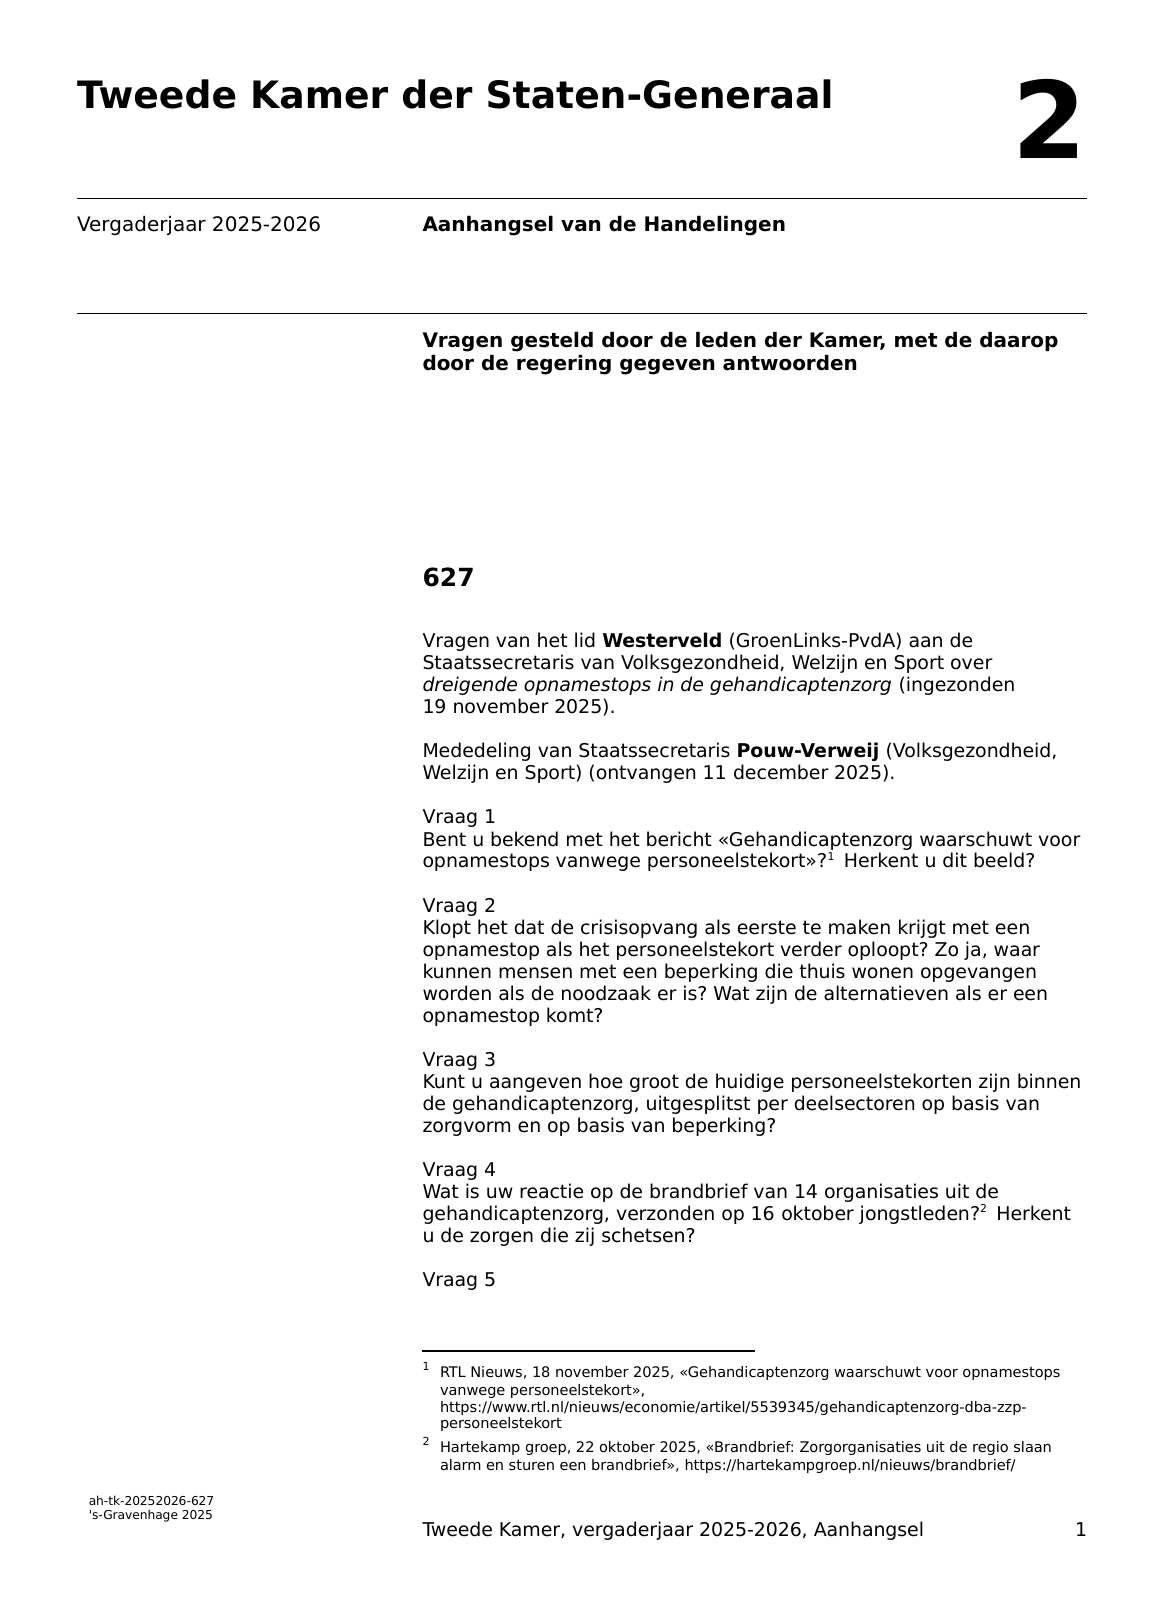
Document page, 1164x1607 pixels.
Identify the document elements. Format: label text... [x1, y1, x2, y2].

text Vraag 2 [422, 894, 1087, 917]
text Vragen van het lid Westerveld (GroenLinks-PvdA) aan de Staatssecretaris van Volksgezondheid, Welzijn en Sport over dreigende opnamestops in de gehandicaptenzorg (ingezonden 19 november 2025). [422, 630, 1087, 718]
text Kunt u aangeven hoe groot de huidige personeelstekorten zijn binnen de gehandicaptenzorg, uitgesplitst per deelsectoren op basis van zorgvorm en op basis van beperking? [422, 1071, 1087, 1137]
table_cell [77, 314, 422, 375]
text 627 [422, 563, 1087, 592]
text ah-tk-20252026-627 [88, 1494, 323, 1508]
table_cell Aanhangsel van de Handelingen [422, 199, 1087, 313]
table_cell Vragen gesteld door de leden der Kamer, met de daarop door de regering gegeven antwoorden [422, 314, 1087, 375]
text Wat is uw reactie op de brandbrief van 14 organisaties uit de gehandicaptenzorg, verzonden op 16 oktober jongstleden? Herkent u de zorgen die zij schetsen? [422, 1181, 1087, 1247]
table_header 2 [886, 59, 1087, 198]
text Vraag 3 [422, 1049, 1087, 1071]
text Vraag 1 [422, 806, 1087, 828]
text Klopt het dat de crisisopvang als eerste te maken krijgt met een opnamestop als het personeelstekort verder oploopt? Zo ja, waar kunnen mensen met een beperking die thuis wonen opgevangen worden als de noodzaak er is? Wat zijn de alternatieven als er een opnamestop komt? [422, 917, 1087, 1026]
text RTL Nieuws, 18 november 2025, «Gehandicaptenzorg waarschuwt voor opnamestops vanwege personeelstekort», https://www.rtl.nl/nieuws/economie/artikel/5539345/gehandicaptenzorg-dba-zzp-personeelstekort [422, 1360, 1087, 1432]
text Vraag 5 [422, 1269, 1087, 1291]
table_cell Vergaderjaar 2025-2026 [77, 199, 422, 313]
text Bent u bekend met het bericht «Gehandicaptenzorg waarschuwt voor opnamestops vanwege personeelstekort»? Herkent u dit beeld? [422, 828, 1087, 872]
text Mededeling van Staatssecretaris Pouw-Verweij (Volksgezondheid, Welzijn en Sport) (ontvangen 11 december 2025). [422, 740, 1087, 784]
text 's-Gravenhage 2025 [88, 1508, 323, 1522]
table_header Tweede Kamer der Staten-Generaal [77, 59, 886, 198]
text Hartekamp groep, 22 oktober 2025, «Brandbrief: Zorgorganisaties uit de regio slaan alarm en sturen een brandbrief», https://hartekampgroep.nl/nieuws/brandbrief/ [422, 1435, 1087, 1474]
text Vraag 4 [422, 1159, 1087, 1181]
